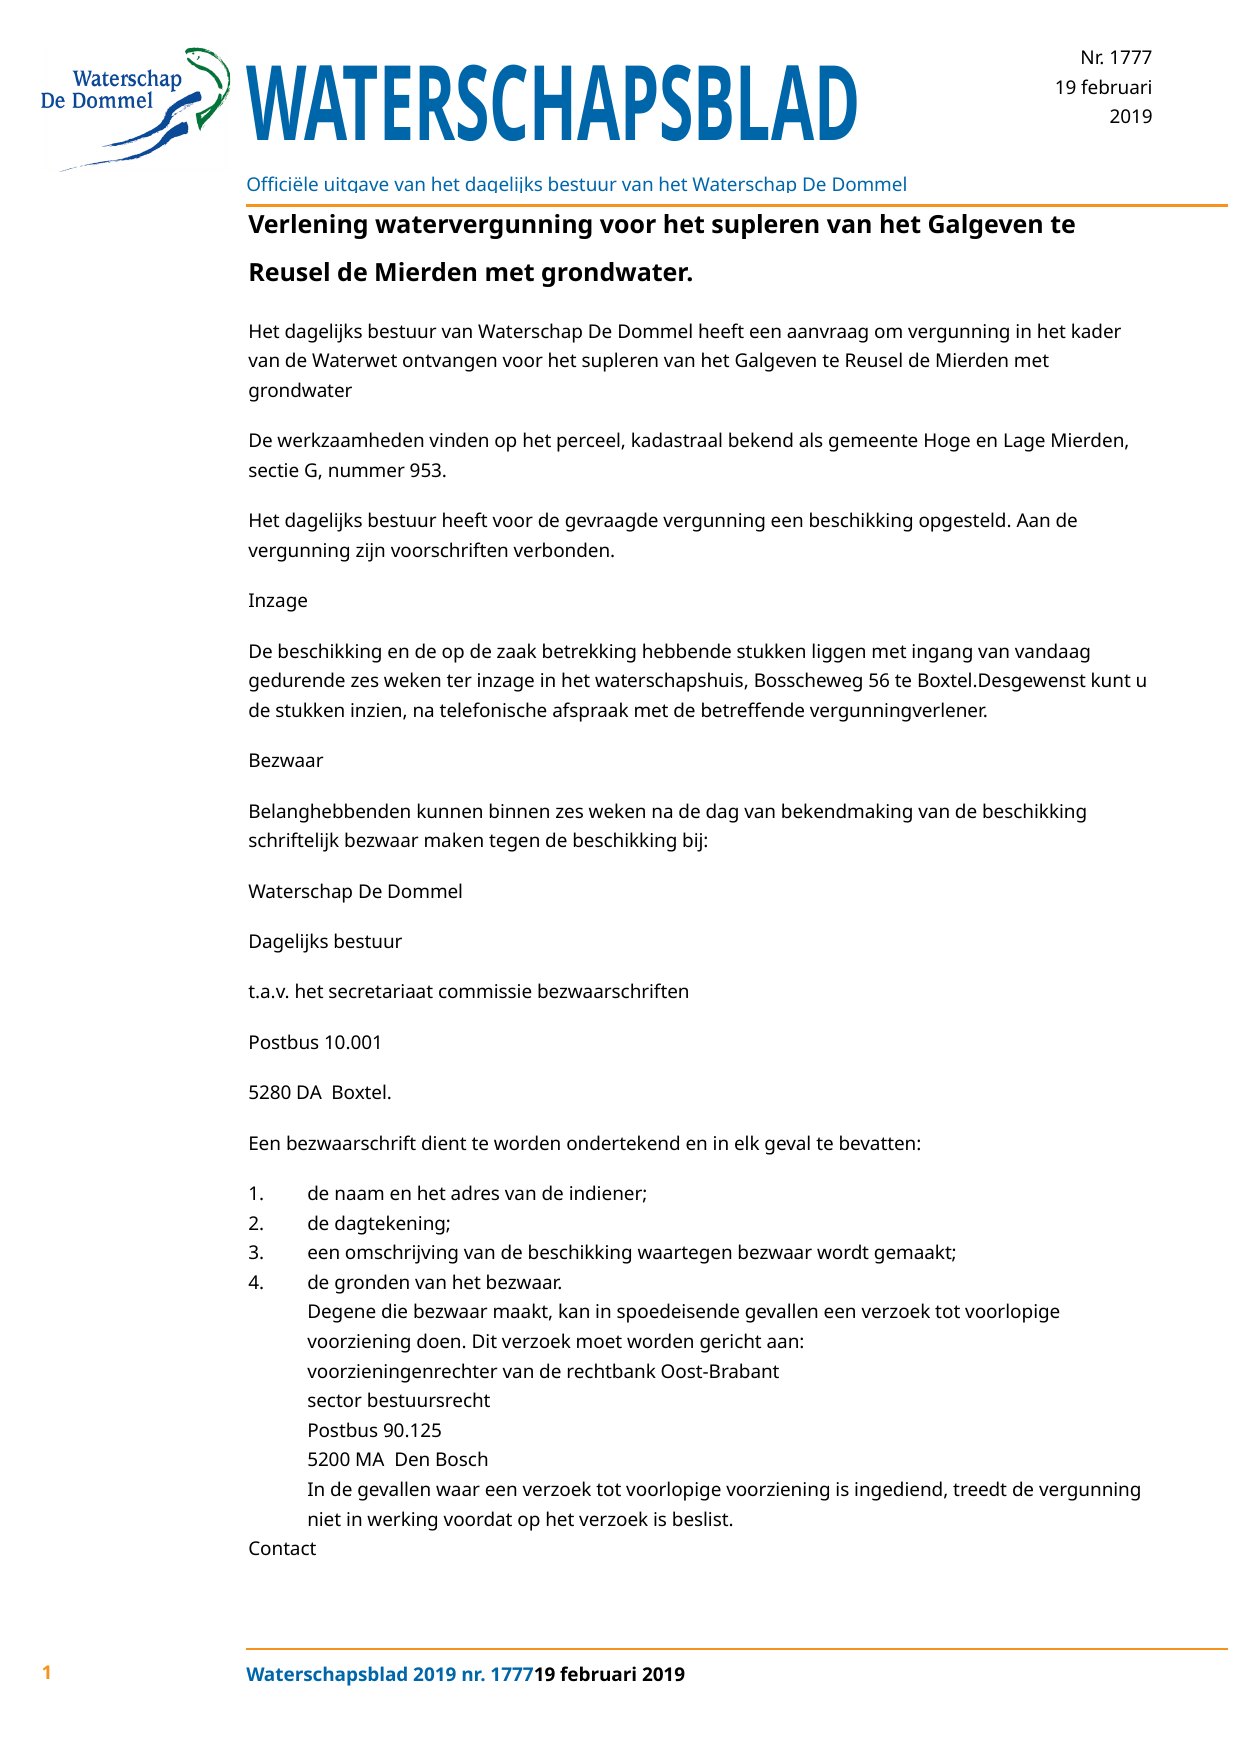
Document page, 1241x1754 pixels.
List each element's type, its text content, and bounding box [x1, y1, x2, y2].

text Contact [248, 1535, 1152, 1561]
text Het dagelijks bestuur van Waterschap De Dommel heeft een aanvraag om vergunning in het kader van de Waterwet ontvangen voor het supleren van het Galgeven te Reusel de Mierden met grondwater [248, 318, 1152, 403]
text 5280 DA Boxtel. [248, 1079, 1152, 1105]
text Belanghebbenden kunnen binnen zes weken na de dag van bekendmaking van de beschikking schriftelijk bezwaar maken tegen de beschikking bij: [248, 798, 1152, 853]
list Postbus 90.125 [248, 1417, 1152, 1443]
list een omschrijving van de beschikking waartegen bezwaar wordt gemaakt; [248, 1239, 1152, 1265]
list de naam en het adres van de indiener; [248, 1180, 1152, 1206]
text Inzage [248, 587, 1152, 613]
picture [41, 47, 231, 172]
text t.a.v. het secretariaat commissie bezwaarschriften [248, 979, 1152, 1004]
text Het dagelijks bestuur heeft voor de gevraagde vergunning een beschikking opgesteld. Aan de vergunning zijn voorschriften verbonden. [248, 507, 1152, 563]
list sector bestuursrecht [248, 1387, 1152, 1413]
text Een bezwaarschrift dient te worden ondertekend en in elk geval te bevatten: [248, 1130, 1152, 1156]
list voorzieningenrechter van de rechtbank Oost-Brabant [248, 1358, 1152, 1384]
list de dagtekening; [248, 1210, 1152, 1236]
text Verlening watervergunning voor het supleren van het Galgeven te Reusel de Mierden met grondwater. [248, 207, 1152, 288]
text Bezwaar [248, 747, 1152, 773]
text Waterschap De Dommel [248, 878, 1152, 904]
list In de gevallen waar een verzoek tot voorlopige voorziening is ingediend, treedt de vergunning niet in werking voordat op het verzoek is beslist. [248, 1476, 1152, 1532]
list 5200 MA Den Bosch [248, 1447, 1152, 1472]
list de gronden van het bezwaar. [248, 1269, 1152, 1295]
text Dagelijks bestuur [248, 928, 1152, 954]
list Degene die bezwaar maakt, kan in spoedeisende gevallen een verzoek tot voorlopige voorziening doen. Dit verzoek moet worden gericht aan: [248, 1299, 1152, 1354]
text De beschikking en de op de zaak betrekking hebbende stukken liggen met ingang van vandaag gedurende zes weken ter inzage in het waterschapshuis, Bosscheweg 56 te Boxtel.Desgewenst kunt u de stukken inzien, na telefonische afspraak met de betreffende vergunningverlener. [248, 638, 1152, 723]
text De werkzaamheden vinden op het perceel, kadastraal bekend als gemeente Hoge en Lage Mierden, sectie G, nummer 953. [248, 427, 1152, 483]
text Postbus 10.001 [248, 1029, 1152, 1055]
